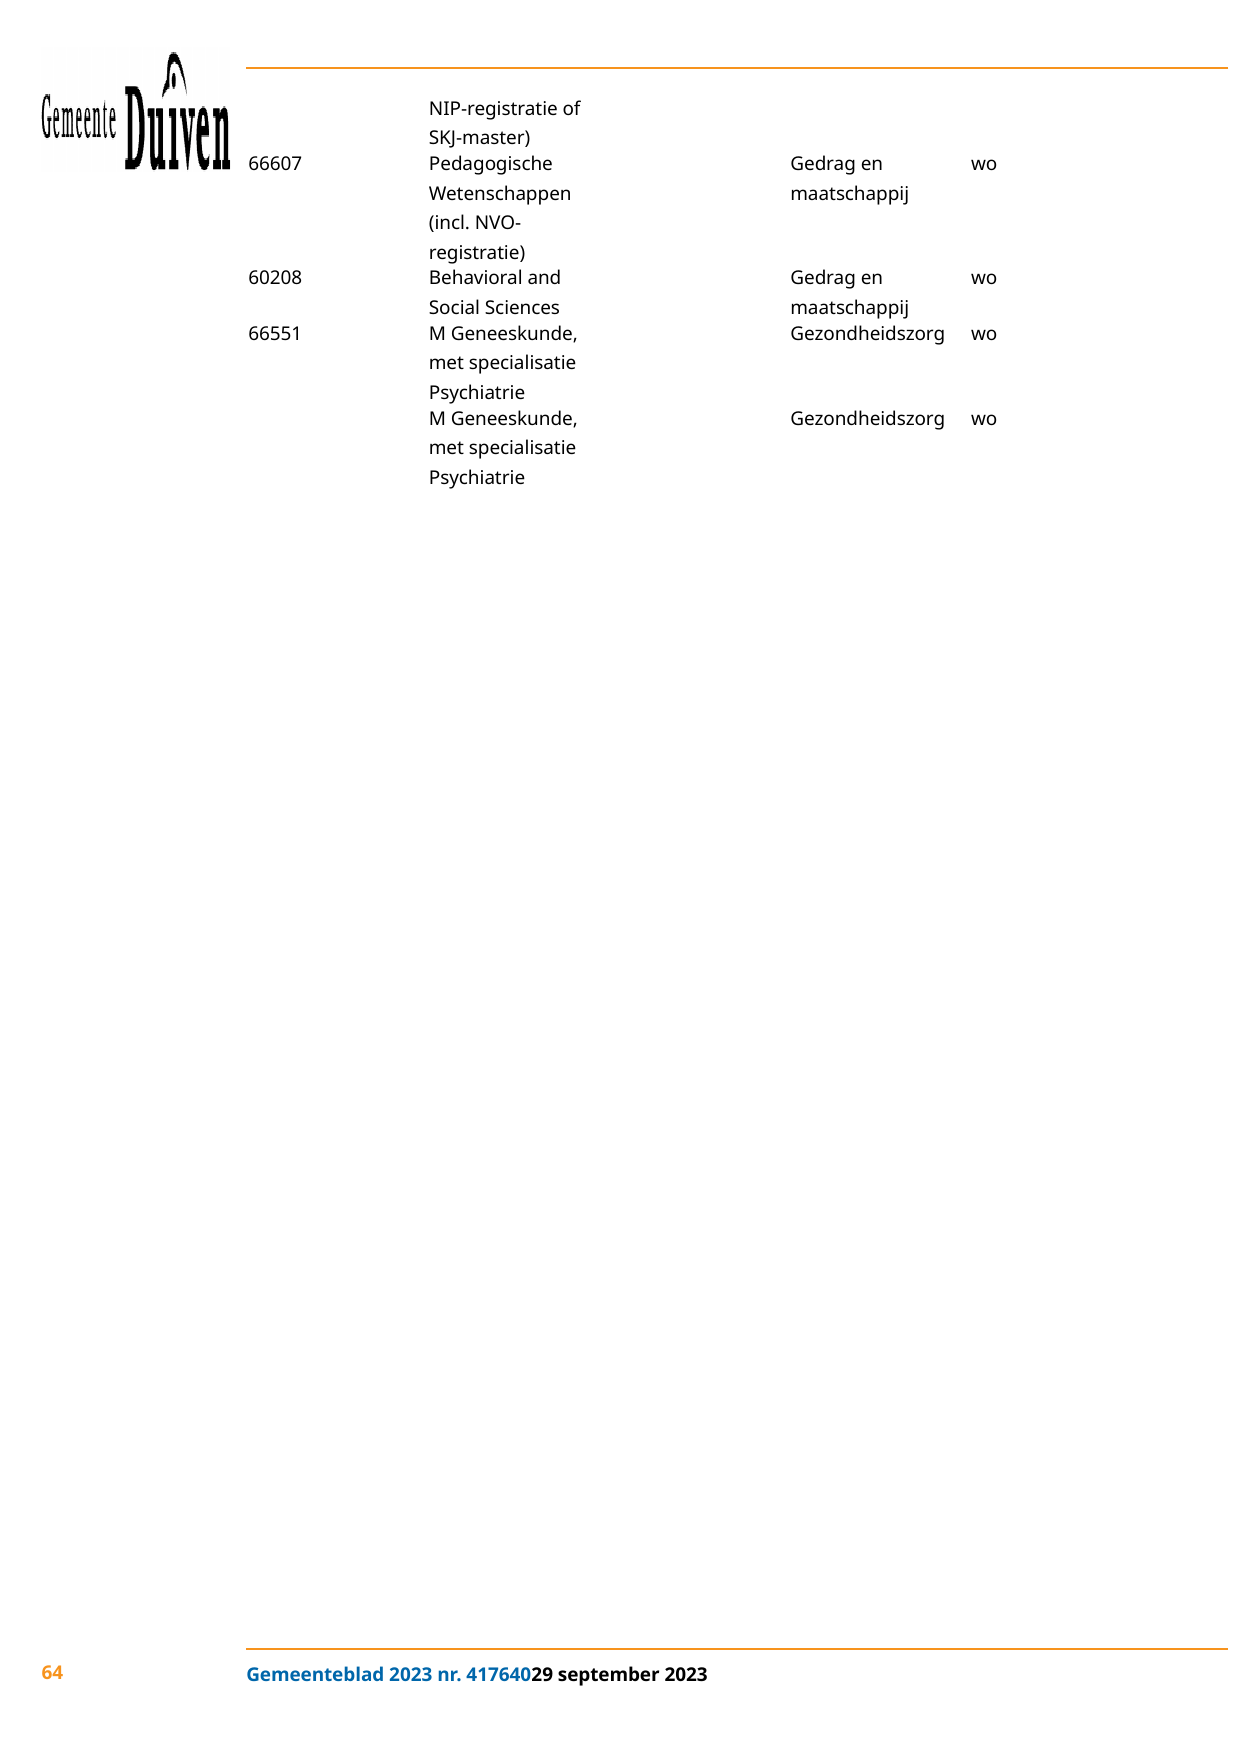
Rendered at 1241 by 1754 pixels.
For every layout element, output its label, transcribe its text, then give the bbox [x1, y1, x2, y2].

picture [41, 47, 231, 172]
table_cell wo [971, 265, 1152, 320]
table_cell [790, 95, 971, 150]
table_cell Pedagogische Wetenschappen (incl. NVO-registratie) [429, 150, 609, 264]
table_cell NIP-registratie of SKJ-master) [429, 95, 609, 150]
table_cell [609, 405, 790, 490]
table_cell wo [971, 150, 1152, 264]
table_cell 60208 [248, 265, 429, 320]
table_cell Behavioral and Social Sciences [429, 265, 609, 320]
table_cell wo [971, 320, 1152, 405]
table_cell [971, 95, 1152, 150]
table_cell [248, 95, 429, 150]
table_cell M Geneeskunde, met specialisatie Psychiatrie [429, 320, 609, 405]
table_cell Gezondheidszorg [790, 405, 971, 490]
table_cell Gezondheidszorg [790, 320, 971, 405]
table_cell [248, 405, 429, 490]
table_cell wo [971, 405, 1152, 490]
table_cell 66607 [248, 150, 429, 264]
table_cell Gedrag en maatschappij [790, 265, 971, 320]
table_cell Gedrag en maatschappij [790, 150, 971, 264]
table_cell [609, 265, 790, 320]
table_cell M Geneeskunde, met specialisatie Psychiatrie [429, 405, 609, 490]
table_cell 66551 [248, 320, 429, 405]
table_cell [609, 320, 790, 405]
table_cell [609, 95, 790, 150]
table_cell [609, 150, 790, 264]
